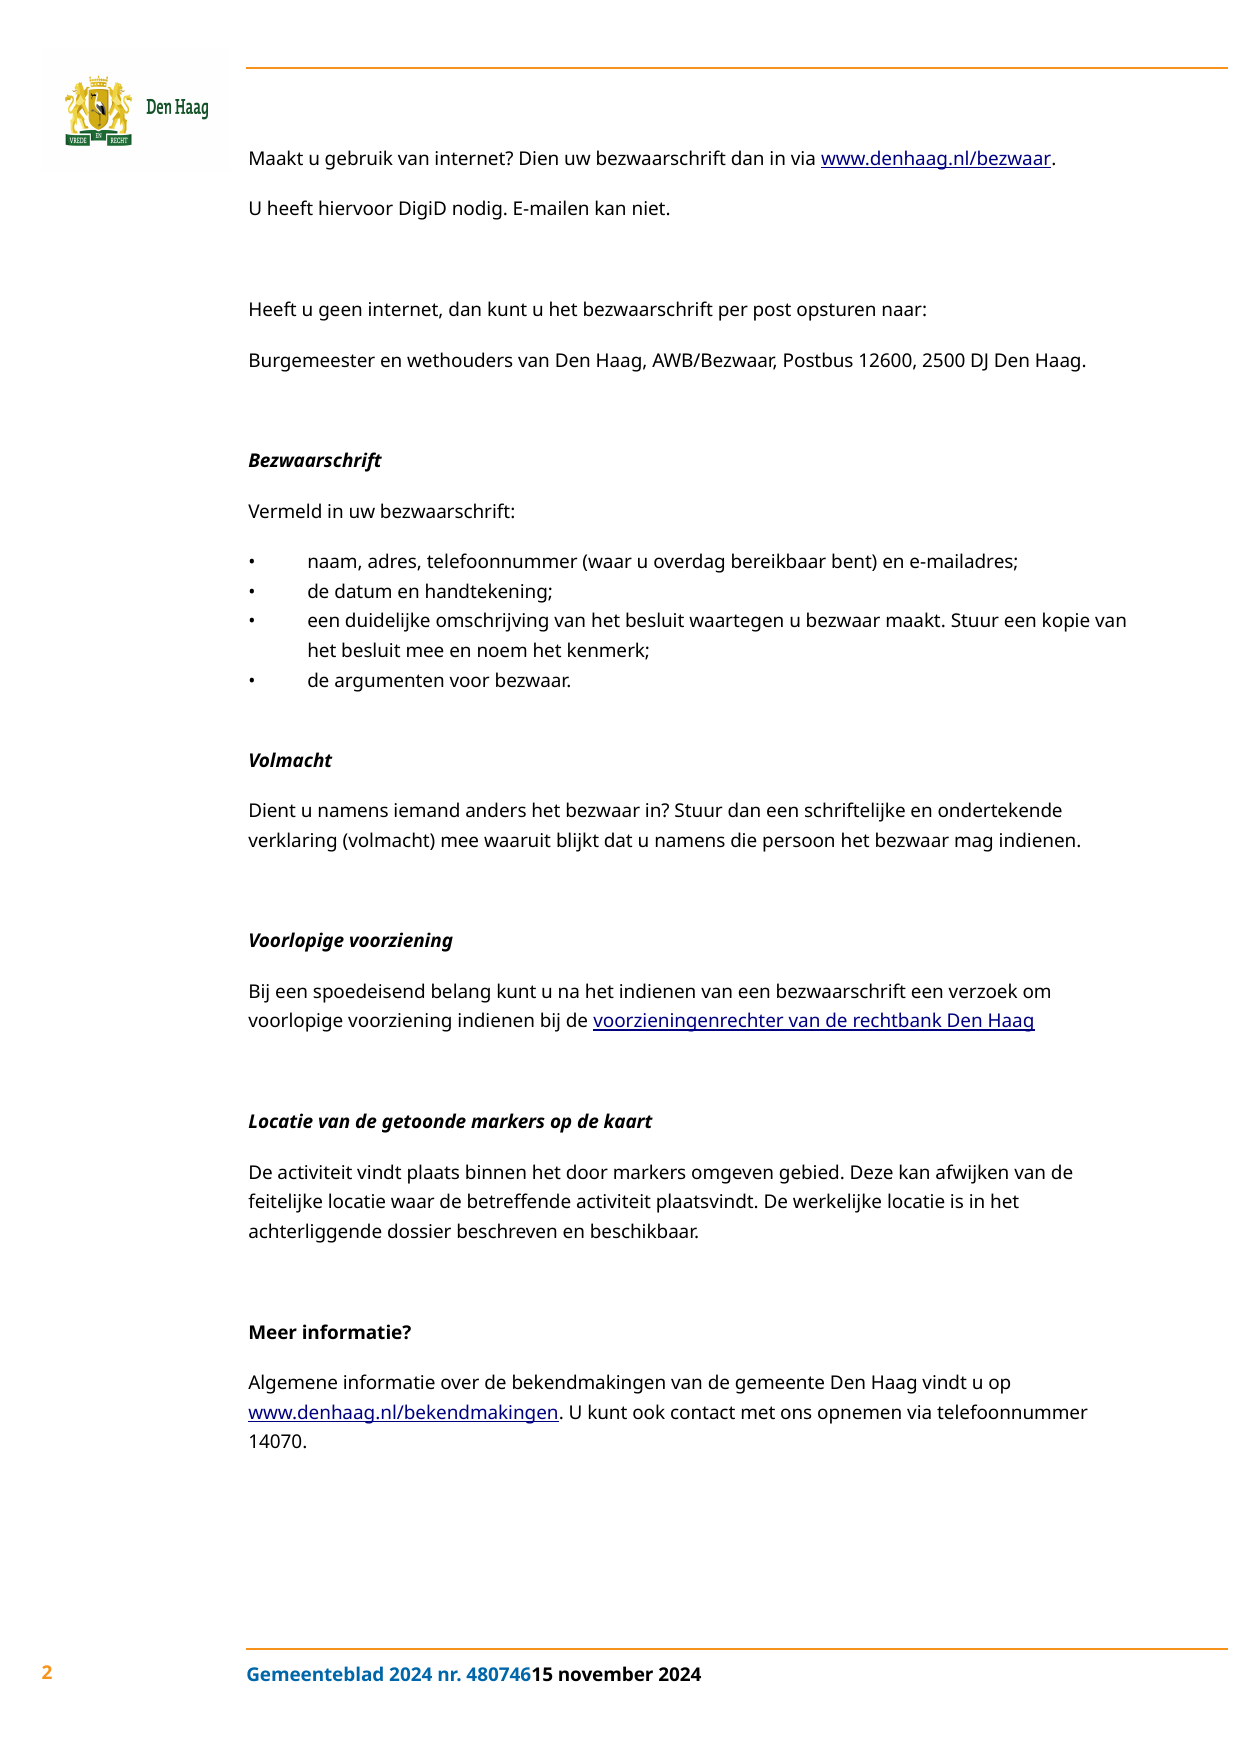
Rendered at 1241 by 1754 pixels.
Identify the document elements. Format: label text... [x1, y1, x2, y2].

list naam, adres, telefoonnummer (waar u overdag bereikbaar bent) en e-mailadres; [248, 548, 1152, 574]
text Volmacht [248, 747, 1152, 773]
text De activiteit vindt plaats binnen het door markers omgeven gebied. Deze kan afwijken van de feitelijke locatie waar de betreffende activiteit plaatsvindt. De werkelijke locatie is in het achterliggende dossier beschreven en beschikbaar. [248, 1159, 1152, 1244]
text Meer informatie? [248, 1319, 1152, 1345]
text Voorlopige voorziening [248, 928, 1152, 953]
text Vermeld in uw bezwaarschrift: [248, 498, 1152, 524]
text U heeft hiervoor DigiD nodig. E-mailen kan niet. [248, 196, 1152, 221]
list de argumenten voor bezwaar. [248, 667, 1152, 693]
text Heeft u geen internet, dan kunt u het bezwaarschrift per post opsturen naar: [248, 296, 1152, 322]
list de datum en handtekening; [248, 578, 1152, 604]
text Bij een spoedeisend belang kunt u na het indienen van een bezwaarschrift een verzoek om voorlopige voorziening indienen bij de voorzieningenrechter van de rechtbank Den Haag [248, 978, 1152, 1033]
text Dient u namens iemand anders het bezwaar in? Stuur dan een schriftelijke en ondertekende verklaring (volmacht) mee waaruit blijkt dat u namens die persoon het bezwaar mag indienen. [248, 797, 1152, 853]
text Burgemeester en wethouders van Den Haag, AWB/Bezwaar, Postbus 12600, 2500 DJ Den Haag. [248, 347, 1152, 373]
text Maakt u gebruik van internet? Dien uw bezwaarschrift dan in via www.denhaag.nl/bezwaar. [248, 145, 1152, 171]
text Locatie van de getoonde markers op de kaart [248, 1108, 1152, 1134]
text Bezwaarschrift [248, 448, 1152, 473]
picture [41, 47, 231, 172]
text Algemene informatie over de bekendmakingen van de gemeente Den Haag vindt u op www.denhaag.nl/bekendmakingen. U kunt ook contact met ons opnemen via telefoonnummer 14070. [248, 1369, 1152, 1454]
list een duidelijke omschrijving van het besluit waartegen u bezwaar maakt. Stuur een kopie van het besluit mee en noem het kenmerk; [248, 608, 1152, 663]
